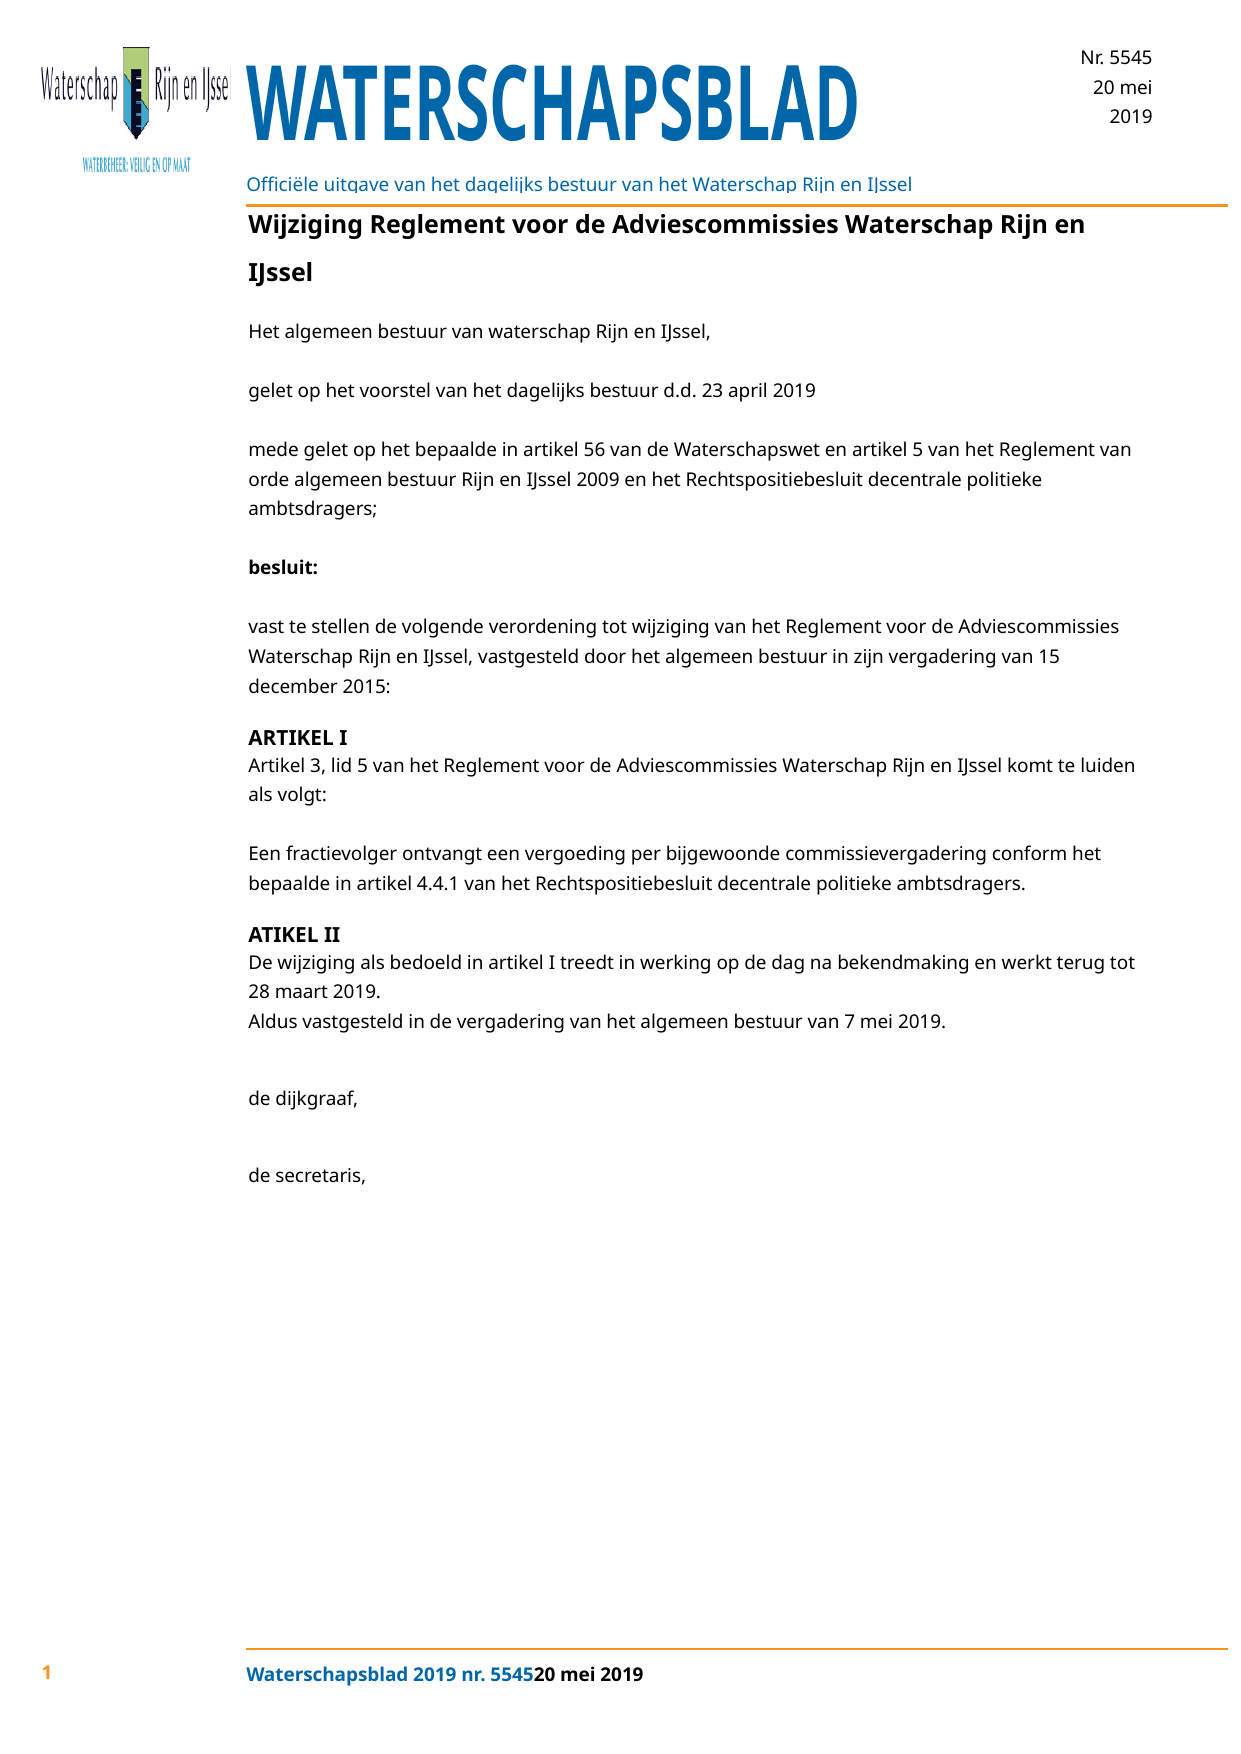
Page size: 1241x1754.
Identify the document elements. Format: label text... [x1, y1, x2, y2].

text gelet op het voorstel van het dagelijks bestuur d.d. 23 april 2019 [248, 377, 1152, 403]
text mede gelet op het bepaalde in artikel 56 van de Waterschapswet en artikel 5 van het Reglement van orde algemeen bestuur Rijn en IJssel 2009 en het Rechtspositiebesluit decentrale politieke ambtsdragers; [248, 436, 1152, 521]
text de secretaris, [248, 1162, 1152, 1188]
text vast te stellen de volgende verordening tot wijziging van het Reglement voor de Adviescommissies Waterschap Rijn en IJssel, vastgesteld door het algemeen bestuur in zijn vergadering van 15 december 2015: [248, 614, 1152, 699]
text Artikel 3, lid 5 van het Reglement voor de Adviescommissies Waterschap Rijn en IJssel komt te luiden als volgt: [248, 752, 1152, 807]
text de dijkgraaf, [248, 1085, 1152, 1111]
text Het algemeen bestuur van waterschap Rijn en IJssel, [248, 318, 1152, 344]
text Een fractievolger ontvangt een vergoeding per bijgewoonde commissievergadering conform het bepaalde in artikel 4.4.1 van het Rechtspositiebesluit decentrale politieke ambtsdragers. [248, 841, 1152, 896]
picture [41, 47, 231, 172]
text besluit: [248, 554, 1152, 580]
text Aldus vastgesteld in de vergadering van het algemeen bestuur van 7 mei 2019. [248, 1008, 1152, 1034]
text De wijziging als bedoeld in artikel I treedt in werking op de dag na bekendmaking en werkt terug tot 28 maart 2019. [248, 949, 1152, 1004]
text Wijziging Reglement voor de Adviescommissies Waterschap Rijn en IJssel [248, 207, 1152, 288]
text ATIKEL II [248, 921, 1152, 949]
text ARTIKEL I [248, 723, 1152, 752]
